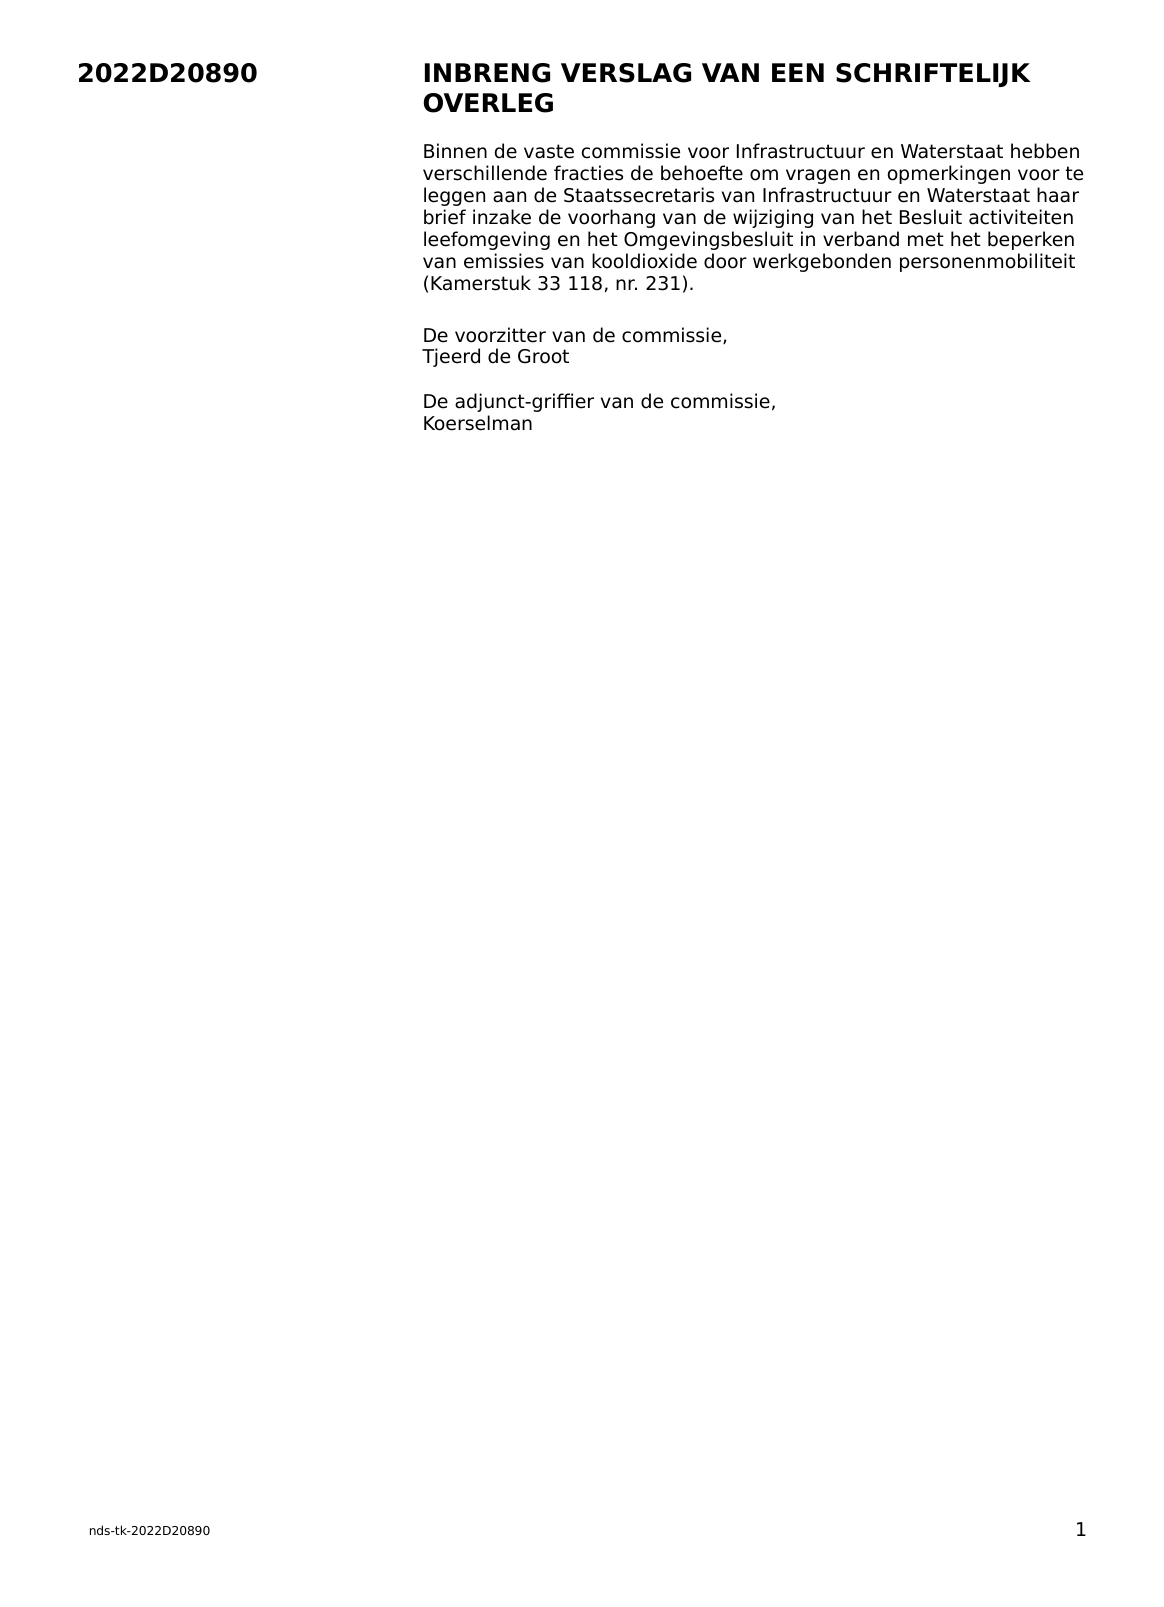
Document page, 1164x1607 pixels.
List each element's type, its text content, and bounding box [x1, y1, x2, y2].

text Binnen de vaste commissie voor Infrastructuur en Waterstaat hebben verschillende fracties de behoefte om vragen en opmerkingen voor te leggen aan de Staatssecretaris van Infrastructuur en Waterstaat haar brief inzake de voorhang van de wijziging van het Besluit activiteiten leefomgeving en het Omgevingsbesluit in verband met het beperken van emissies van kooldioxide door werkgebonden personenmobiliteit (Kamerstuk 33 118, nr. 231). [422, 141, 1087, 294]
text De voorzitter van de commissie, Tjeerd de Groot [422, 324, 1087, 368]
text nds-tk-2022D20890 [88, 1524, 323, 1538]
text De adjunct-griffier van de commissie, Koerselman [422, 391, 1087, 434]
text 2022D20890 INBRENG VERSLAG VAN EEN SCHRIFTELIJK OVERLEG [77, 59, 1087, 118]
